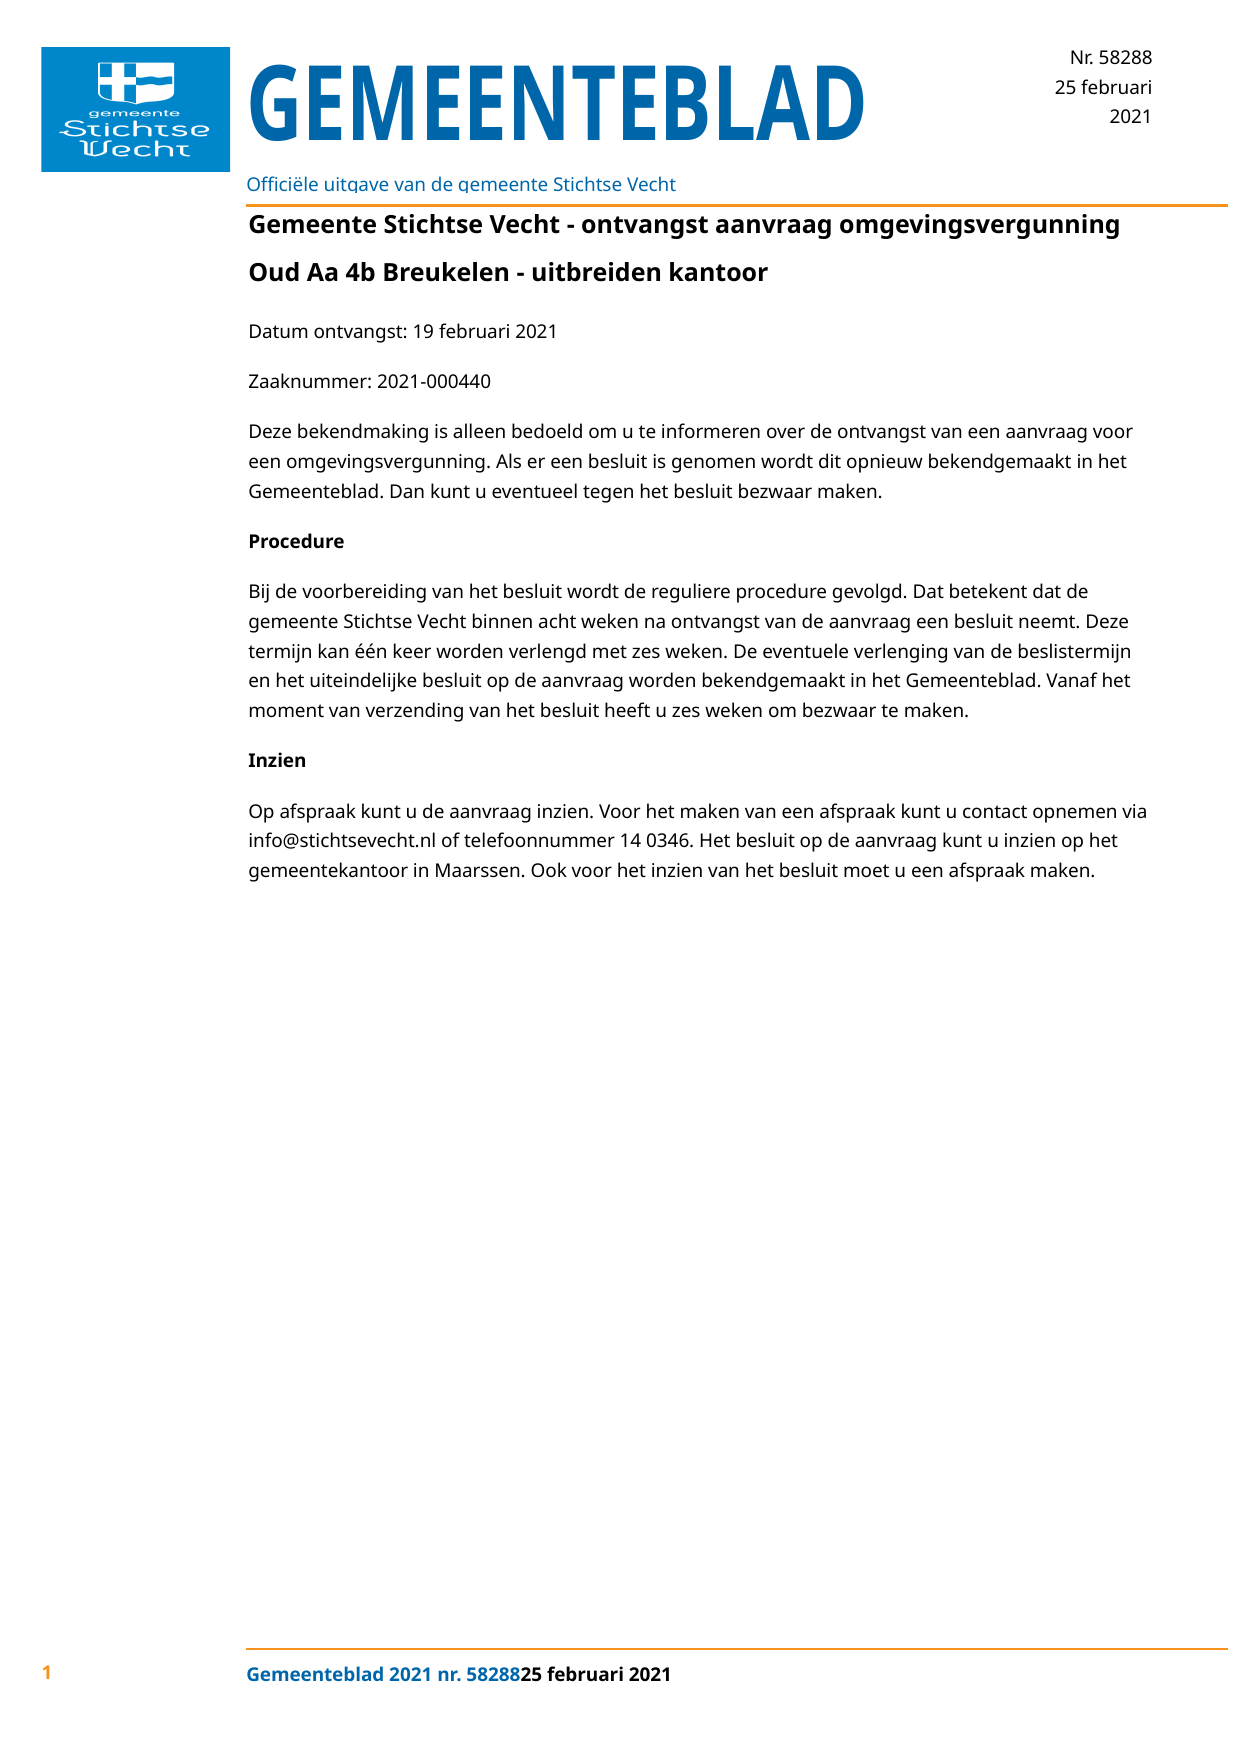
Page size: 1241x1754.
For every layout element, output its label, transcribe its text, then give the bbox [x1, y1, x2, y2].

picture [137, 63, 174, 103]
text Deze bekendmaking is alleen bedoeld om u te informeren over de ontvangst van een aanvraag voor een omgevingsvergunning. Als er een besluit is genomen wordt dit opnieuw bekendgemaakt in het Gemeenteblad. Dan kunt u eventueel tegen het besluit bezwaar maken. [248, 419, 1152, 504]
text Zaaknummer: 2021-000440 [248, 368, 1152, 394]
text Inzien [248, 747, 1152, 773]
text Op afspraak kunt u de aanvraag inzien. Voor het maken van een afspraak kunt u contact opnemen via info@stichtsevecht.nl of telefoonnummer 14 0346. Het besluit op de aanvraag kunt u inzien op het gemeentekantoor in Maarssen. Ook voor het inzien van het besluit moet u een afspraak maken. [248, 798, 1152, 883]
text Procedure [248, 528, 1152, 554]
text Datum ontvangst: 19 februari 2021 [248, 318, 1152, 344]
text Bij de voorbereiding van het besluit wordt de reguliere procedure gevolgd. Dat betekent dat de gemeente Stichtse Vecht binnen acht weken na ontvangst van de aanvraag een besluit neemt. Deze termijn kan één keer worden verlengd met zes weken. De eventuele verlenging van de beslistermijn en het uiteindelijke besluit op de aanvraag worden bekendgemaakt in het Gemeenteblad. Vanaf het moment van verzending van het besluit heeft u zes weken om bezwaar te maken. [248, 579, 1152, 723]
picture [99, 63, 135, 101]
text Gemeente Stichtse Vecht - ontvangst aanvraag omgevingsvergunning Oud Aa 4b Breukelen - uitbreiden kantoor [248, 207, 1152, 288]
